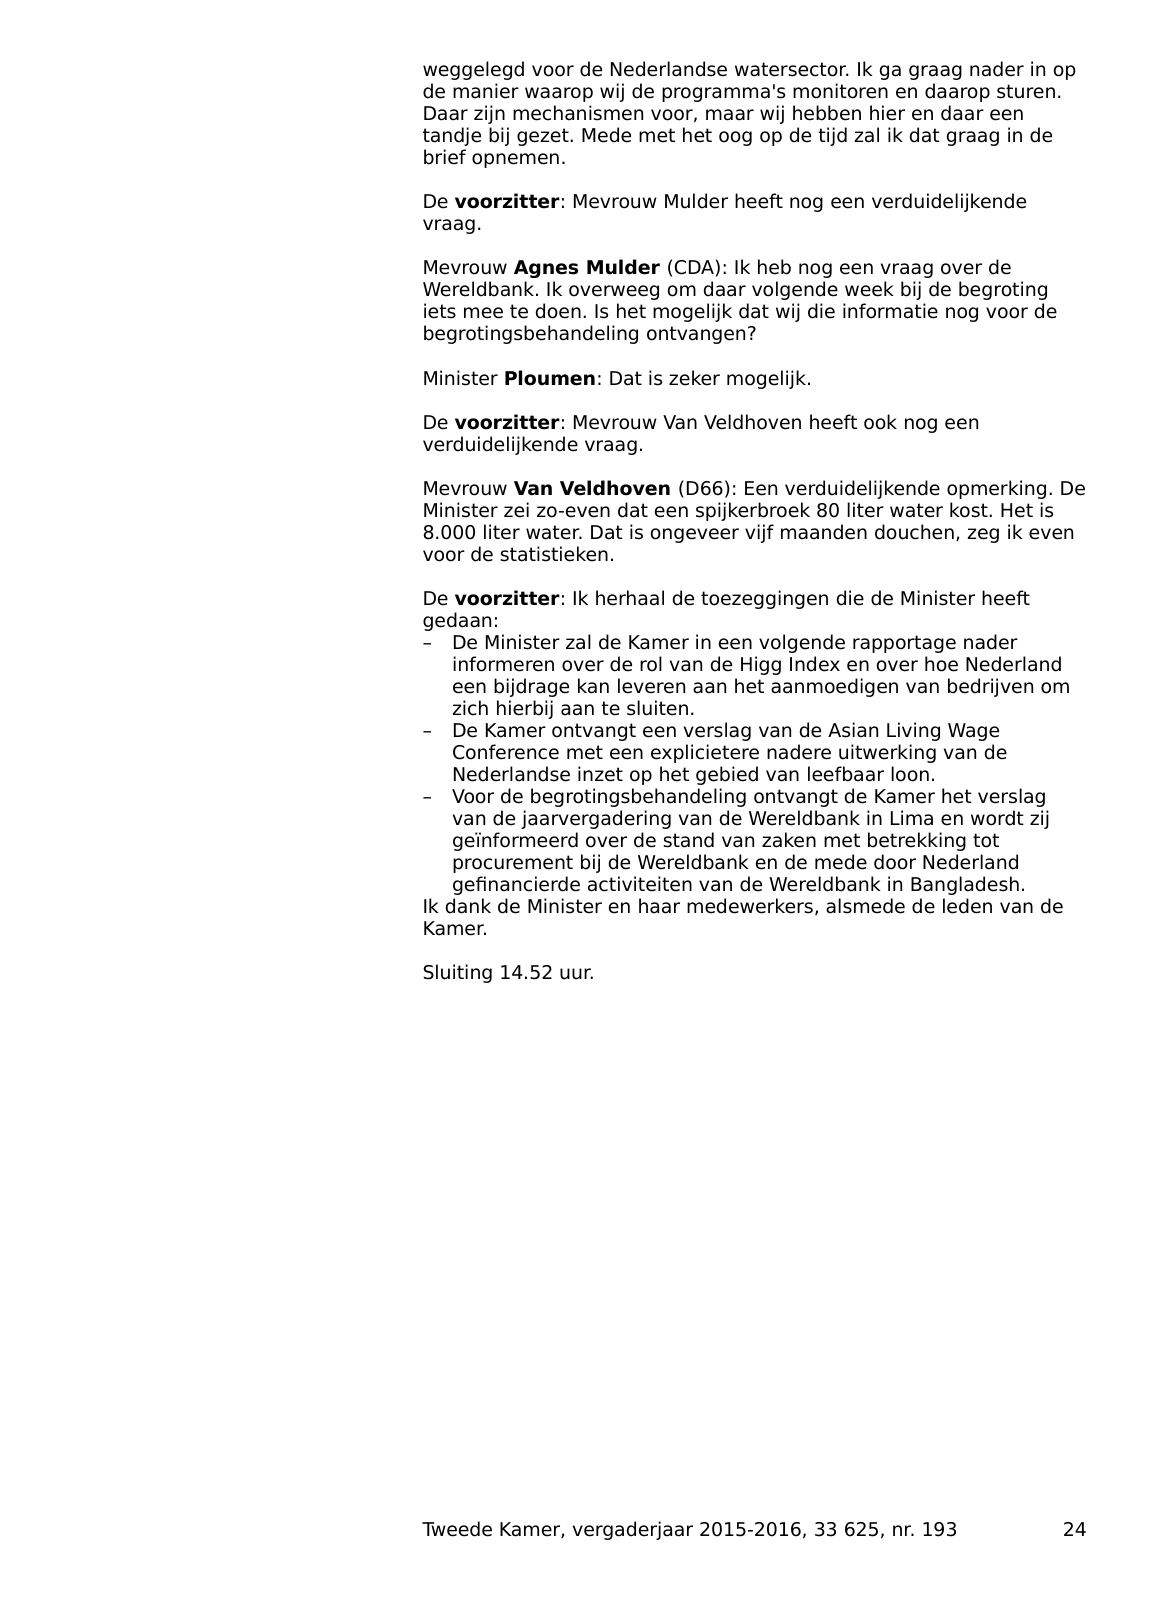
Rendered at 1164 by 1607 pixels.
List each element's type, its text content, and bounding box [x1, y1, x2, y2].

text De voorzitter: Mevrouw Mulder heeft nog een verduidelijkende vraag. [422, 191, 1087, 235]
text – Voor de begrotingsbehandeling ontvangt de Kamer het verslag van de jaarvergadering van de Wereldbank in Lima en wordt zij geïnformeerd over de stand van zaken met betrekking tot procurement bij de Wereldbank en de mede door Nederland gefinancierde activiteiten van de Wereldbank in Bangladesh. [422, 786, 1087, 896]
text – De Kamer ontvangt een verslag van de Asian Living Wage Conference met een explicietere nadere uitwerking van de Nederlandse inzet op het gebied van leefbaar loon. [422, 720, 1087, 786]
text Minister Ploumen: Dat is zeker mogelijk. [422, 367, 1087, 389]
text weggelegd voor de Nederlandse watersector. Ik ga graag nader in op de manier waarop wij de programma's monitoren en daarop sturen. Daar zijn mechanismen voor, maar wij hebben hier en daar een tandje bij gezet. Mede met het oog op de tijd zal ik dat graag in de brief opnemen. [422, 59, 1087, 169]
text De voorzitter: Mevrouw Van Veldhoven heeft ook nog een verduidelijkende vraag. [422, 412, 1087, 456]
text Mevrouw Van Veldhoven (D66): Een verduidelijkende opmerking. De Minister zei zo-even dat een spijkerbroek 80 liter water kost. Het is 8.000 liter water. Dat is ongeveer vijf maanden douchen, zeg ik even voor de statistieken. [422, 478, 1087, 566]
text – De Minister zal de Kamer in een volgende rapportage nader informeren over de rol van de Higg Index en over hoe Nederland een bijdrage kan leveren aan het aanmoedigen van bedrijven om zich hierbij aan te sluiten. [422, 632, 1087, 720]
text Mevrouw Agnes Mulder (CDA): Ik heb nog een vraag over de Wereldbank. Ik overweeg om daar volgende week bij de begroting iets mee te doen. Is het mogelijk dat wij die informatie nog voor de begrotingsbehandeling ontvangen? [422, 257, 1087, 345]
text Sluiting 14.52 uur. [422, 962, 1087, 984]
text Ik dank de Minister en haar medewerkers, alsmede de leden van de Kamer. [422, 896, 1087, 939]
text De voorzitter: Ik herhaal de toezeggingen die de Minister heeft gedaan: [422, 588, 1087, 632]
